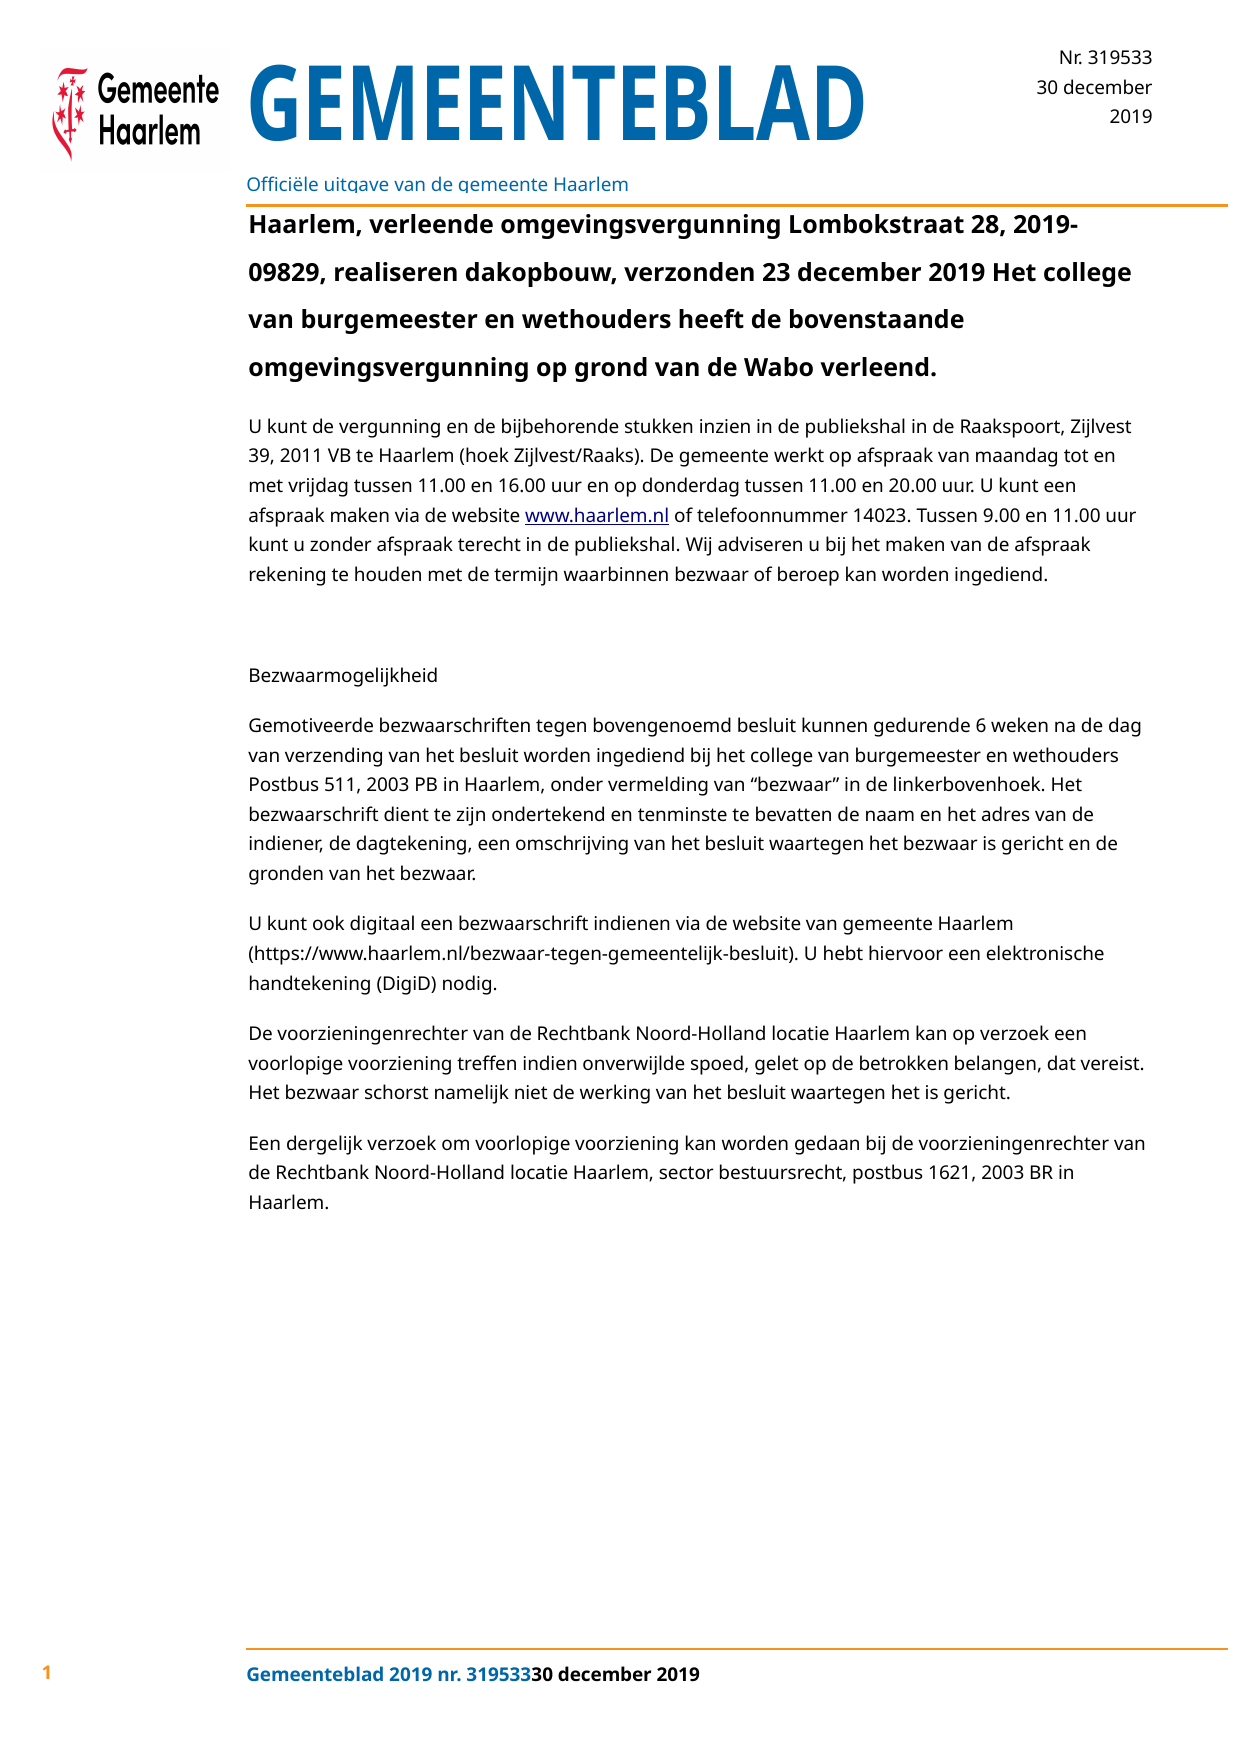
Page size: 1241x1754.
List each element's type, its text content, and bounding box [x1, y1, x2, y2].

text Een dergelijk verzoek om voorlopige voorziening kan worden gedaan bij de voorzieningenrechter van de Rechtbank Noord-Holland locatie Haarlem, sector bestuursrecht, postbus 1621, 2003 BR in Haarlem. [248, 1130, 1152, 1215]
text Gemotiveerde bezwaarschriften tegen bovengenoemd besluit kunnen gedurende 6 weken na de dag van verzending van het besluit worden ingediend bij het college van burgemeester en wethouders Postbus 511, 2003 PB in Haarlem, onder vermelding van “bezwaar” in de linkerbovenhoek. Het bezwaarschrift dient te zijn ondertekend en tenminste te bevatten de naam en het adres van de indiener, de dagtekening, een omschrijving van het besluit waartegen het bezwaar is gericht en de gronden van het bezwaar. [248, 712, 1152, 886]
text Haarlem, verleende omgevingsvergunning Lombokstraat 28, 2019-09829, realiseren dakopbouw, verzonden 23 december 2019 Het college van burgemeester en wethouders heeft de bovenstaande omgevingsvergunning op grond van de Wabo verleend. [248, 207, 1152, 384]
picture [41, 47, 231, 172]
text U kunt de vergunning en de bijbehorende stukken inzien in de publiekshal in de Raakspoort, Zijlvest 39, 2011 VB te Haarlem (hoek Zijlvest/Raaks). De gemeente werkt op afspraak van maandag tot en met vrijdag tussen 11.00 en 16.00 uur en op donderdag tussen 11.00 en 20.00 uur. U kunt een afspraak maken via de website www.haarlem.nl of telefoonnummer 14023. Tussen 9.00 en 11.00 uur kunt u zonder afspraak terecht in de publiekshal. Wij adviseren u bij het maken van de afspraak rekening te houden met de termijn waarbinnen bezwaar of beroep kan worden ingediend. [248, 413, 1152, 587]
text U kunt ook digitaal een bezwaarschrift indienen via de website van gemeente Haarlem (https://www.haarlem.nl/bezwaar-tegen-gemeentelijk-besluit). U hebt hiervoor een elektronische handtekening (DigiD) nodig. [248, 911, 1152, 996]
text Bezwaarmogelijkheid [248, 662, 1152, 688]
text De voorzieningenrechter van de Rechtbank Noord-Holland locatie Haarlem kan op verzoek een voorlopige voorziening treffen indien onverwijlde spoed, gelet op de betrokken belangen, dat vereist. Het bezwaar schorst namelijk niet de werking van het besluit waartegen het is gericht. [248, 1020, 1152, 1105]
